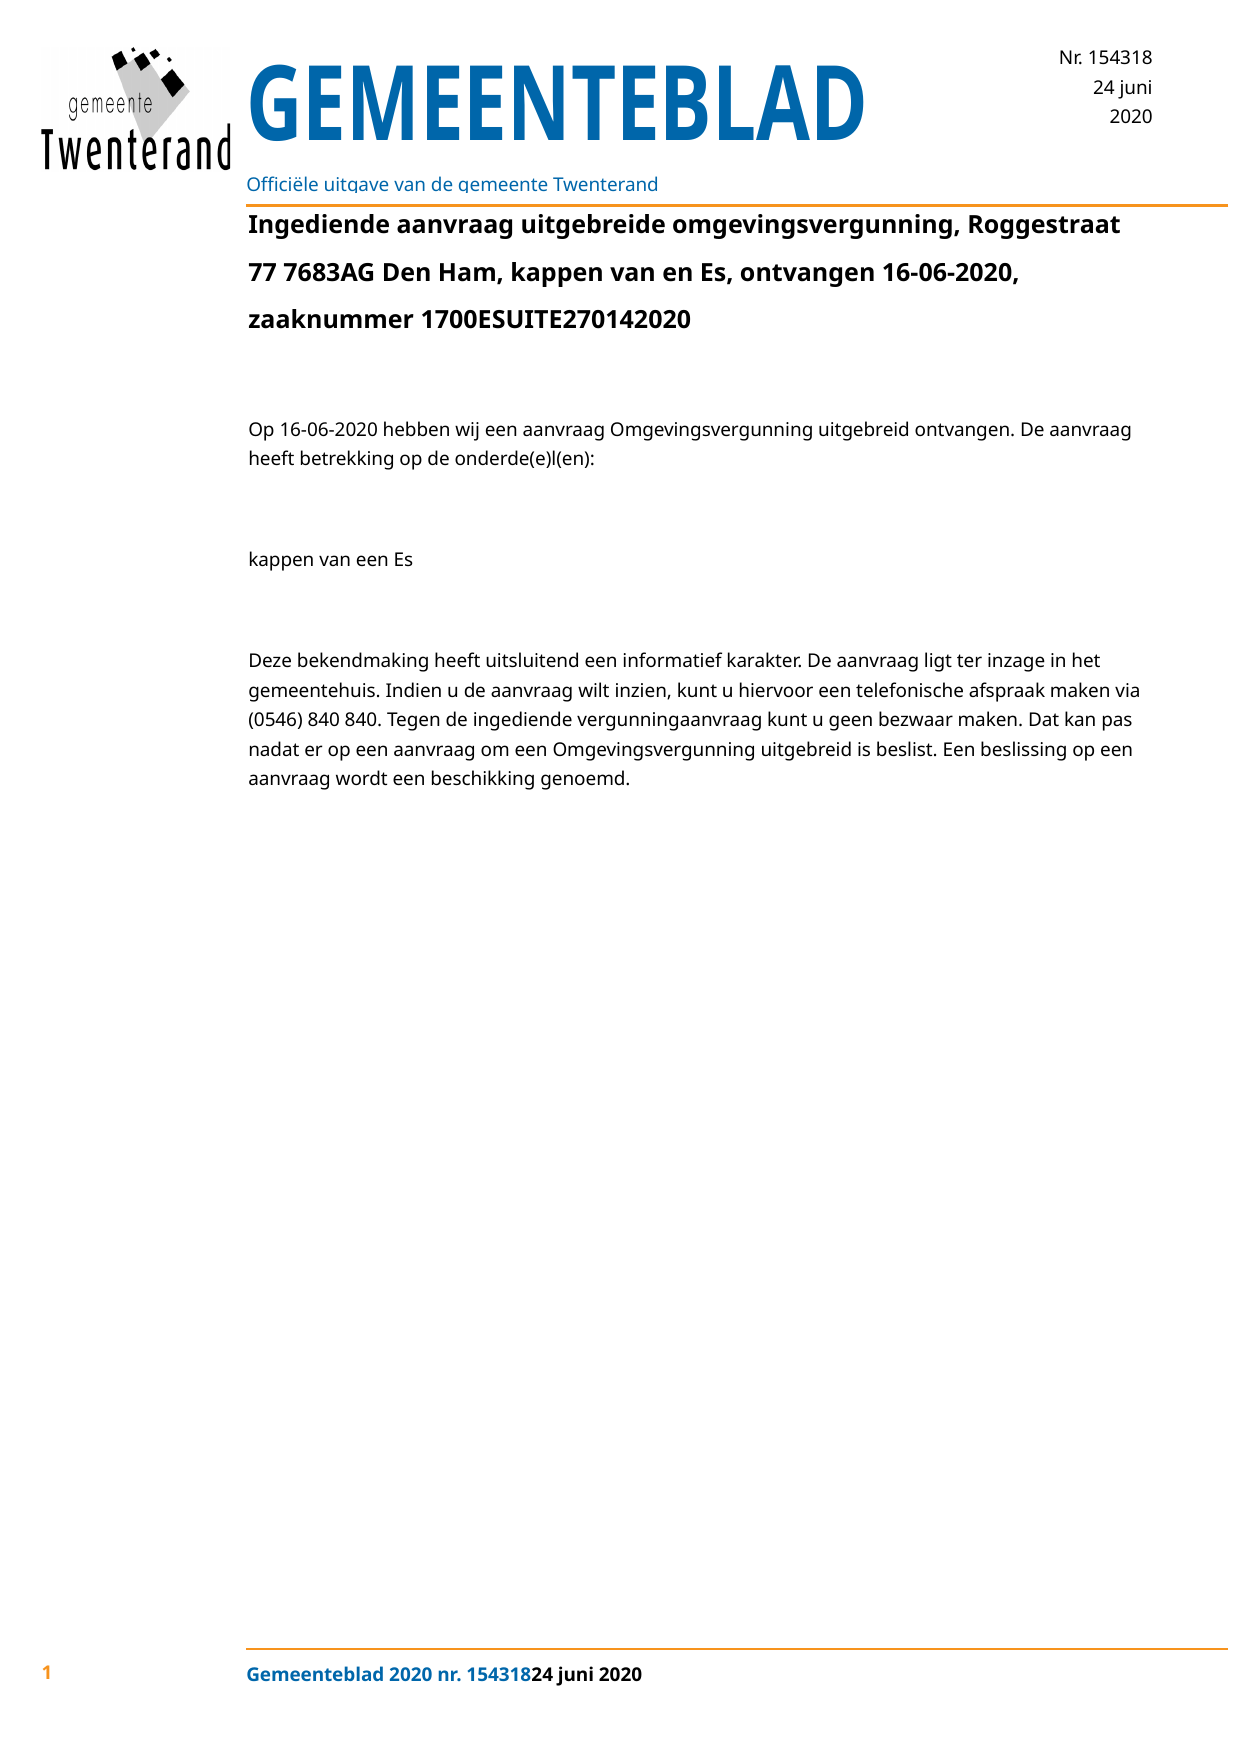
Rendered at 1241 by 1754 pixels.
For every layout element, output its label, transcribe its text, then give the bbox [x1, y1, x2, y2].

picture [41, 47, 231, 172]
text Ingediende aanvraag uitgebreide omgevingsvergunning, Roggestraat 77 7683AG Den Ham, kappen van en Es, ontvangen 16-06-2020, zaaknummer 1700ESUITE270142020 [248, 207, 1152, 336]
text Op 16-06-2020 hebben wij een aanvraag Omgevingsvergunning uitgebreid ontvangen. De aanvraag heeft betrekking op de onderde(e)l(en): [248, 416, 1152, 471]
text kappen van een Es [248, 546, 1152, 572]
text Deze bekendmaking heeft uitsluitend een informatief karakter. De aanvraag ligt ter inzage in het gemeentehuis. Indien u de aanvraag wilt inzien, kunt u hiervoor een telefonische afspraak maken via (0546) 840 840. Tegen de ingediende vergunningaanvraag kunt u geen bezwaar maken. Dat kan pas nadat er op een aanvraag om een Omgevingsvergunning uitgebreid is beslist. Een beslissing op een aanvraag wordt een beschikking genoemd. [248, 647, 1152, 791]
